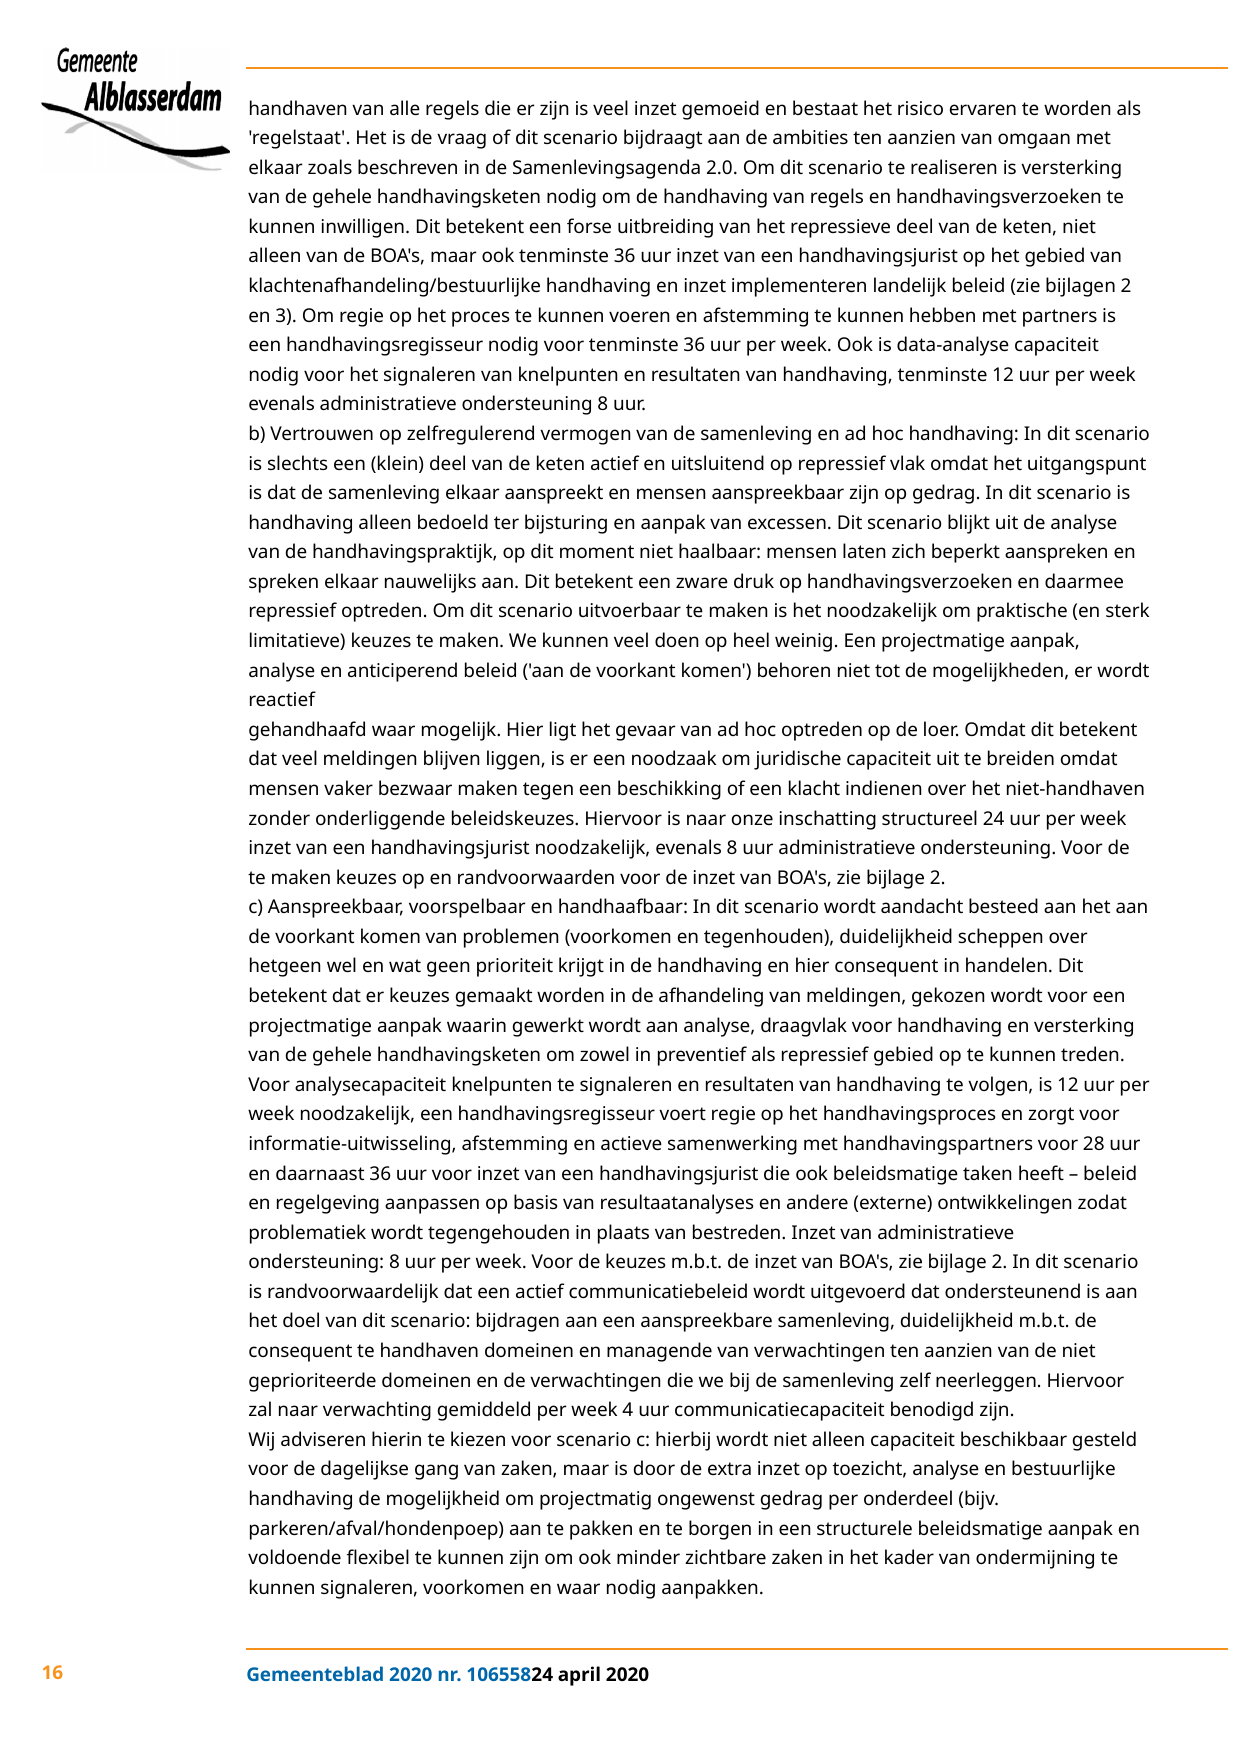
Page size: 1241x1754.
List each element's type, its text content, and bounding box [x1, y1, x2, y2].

text gehandhaafd waar mogelijk. Hier ligt het gevaar van ad hoc optreden op de loer. Omdat dit betekent dat veel meldingen blijven liggen, is er een noodzaak om juridische capaciteit uit te breiden omdat mensen vaker bezwaar maken tegen een beschikking of een klacht indienen over het niet-handhaven zonder onderliggende beleidskeuzes. Hiervoor is naar onze inschatting structureel 24 uur per week inzet van een handhavingsjurist noodzakelijk, evenals 8 uur administratieve ondersteuning. Voor de te maken keuzes op en randvoorwaarden voor de inzet van BOA's, zie bijlage 2. [248, 716, 1152, 890]
text Wij adviseren hierin te kiezen voor scenario c: hierbij wordt niet alleen capaciteit beschikbaar gesteld voor de dagelijkse gang van zaken, maar is door de extra inzet op toezicht, analyse en bestuurlijke handhaving de mogelijkheid om projectmatig ongewenst gedrag per onderdeel (bijv. parkeren/afval/hondenpoep) aan te pakken en te borgen in een structurele beleidsmatige aanpak en voldoende flexibel te kunnen zijn om ook minder zichtbare zaken in het kader van ondermijning te kunnen signaleren, voorkomen en waar nodig aanpakken. [248, 1426, 1152, 1600]
text c) Aanspreekbaar, voorspelbaar en handhaafbaar: In dit scenario wordt aandacht besteed aan het aan de voorkant komen van problemen (voorkomen en tegenhouden), duidelijkheid scheppen over hetgeen wel en wat geen prioriteit krijgt in de handhaving en hier consequent in handelen. Dit betekent dat er keuzes gemaakt worden in de afhandeling van meldingen, gekozen wordt voor een projectmatige aanpak waarin gewerkt wordt aan analyse, draagvlak voor handhaving en versterking van de gehele handhavingsketen om zowel in preventief als repressief gebied op te kunnen treden. Voor analysecapaciteit knelpunten te signaleren en resultaten van handhaving te volgen, is 12 uur per week noodzakelijk, een handhavingsregisseur voert regie op het handhavingsproces en zorgt voor informatie-uitwisseling, afstemming en actieve samenwerking met handhavingspartners voor 28 uur en daarnaast 36 uur voor inzet van een handhavingsjurist die ook beleidsmatige taken heeft – beleid en regelgeving aanpassen op basis van resultaatanalyses en andere (externe) ontwikkelingen zodat problematiek wordt tegengehouden in plaats van bestreden. Inzet van administratieve ondersteuning: 8 uur per week. Voor de keuzes m.b.t. de inzet van BOA's, zie bijlage 2. In dit scenario is randvoorwaardelijk dat een actief communicatiebeleid wordt uitgevoerd dat ondersteunend is aan het doel van dit scenario: bijdragen aan een aanspreekbare samenleving, duidelijkheid m.b.t. de consequent te handhaven domeinen en managende van verwachtingen ten aanzien van de niet geprioriteerde domeinen en de verwachtingen die we bij de samenleving zelf neerleggen. Hiervoor zal naar verwachting gemiddeld per week 4 uur communicatiecapaciteit benodigd zijn. [248, 893, 1152, 1422]
text b) Vertrouwen op zelfregulerend vermogen van de samenleving en ad hoc handhaving: In dit scenario is slechts een (klein) deel van de keten actief en uitsluitend op repressief vlak omdat het uitgangspunt is dat de samenleving elkaar aanspreekt en mensen aanspreekbaar zijn op gedrag. In dit scenario is handhaving alleen bedoeld ter bijsturing en aanpak van excessen. Dit scenario blijkt uit de analyse van de handhavingspraktijk, op dit moment niet haalbaar: mensen laten zich beperkt aanspreken en spreken elkaar nauwelijks aan. Dit betekent een zware druk op handhavingsverzoeken en daarmee repressief optreden. Om dit scenario uitvoerbaar te maken is het noodzakelijk om praktische (en sterk limitatieve) keuzes te maken. We kunnen veel doen op heel weinig. Een projectmatige aanpak, analyse en anticiperend beleid ('aan de voorkant komen') behoren niet tot de mogelijkheden, er wordt reactief [248, 420, 1152, 712]
picture [41, 47, 231, 172]
text handhaven van alle regels die er zijn is veel inzet gemoeid en bestaat het risico ervaren te worden als 'regelstaat'. Het is de vraag of dit scenario bijdraagt aan de ambities ten aanzien van omgaan met elkaar zoals beschreven in de Samenlevingsagenda 2.0. Om dit scenario te realiseren is versterking van de gehele handhavingsketen nodig om de handhaving van regels en handhavingsverzoeken te kunnen inwilligen. Dit betekent een forse uitbreiding van het repressieve deel van de keten, niet alleen van de BOA's, maar ook tenminste 36 uur inzet van een handhavingsjurist op het gebied van klachtenafhandeling/bestuurlijke handhaving en inzet implementeren landelijk beleid (zie bijlagen 2 en 3). Om regie op het proces te kunnen voeren en afstemming te kunnen hebben met partners is een handhavingsregisseur nodig voor tenminste 36 uur per week. Ook is data-analyse capaciteit nodig voor het signaleren van knelpunten en resultaten van handhaving, tenminste 12 uur per week evenals administratieve ondersteuning 8 uur. [248, 95, 1152, 416]
